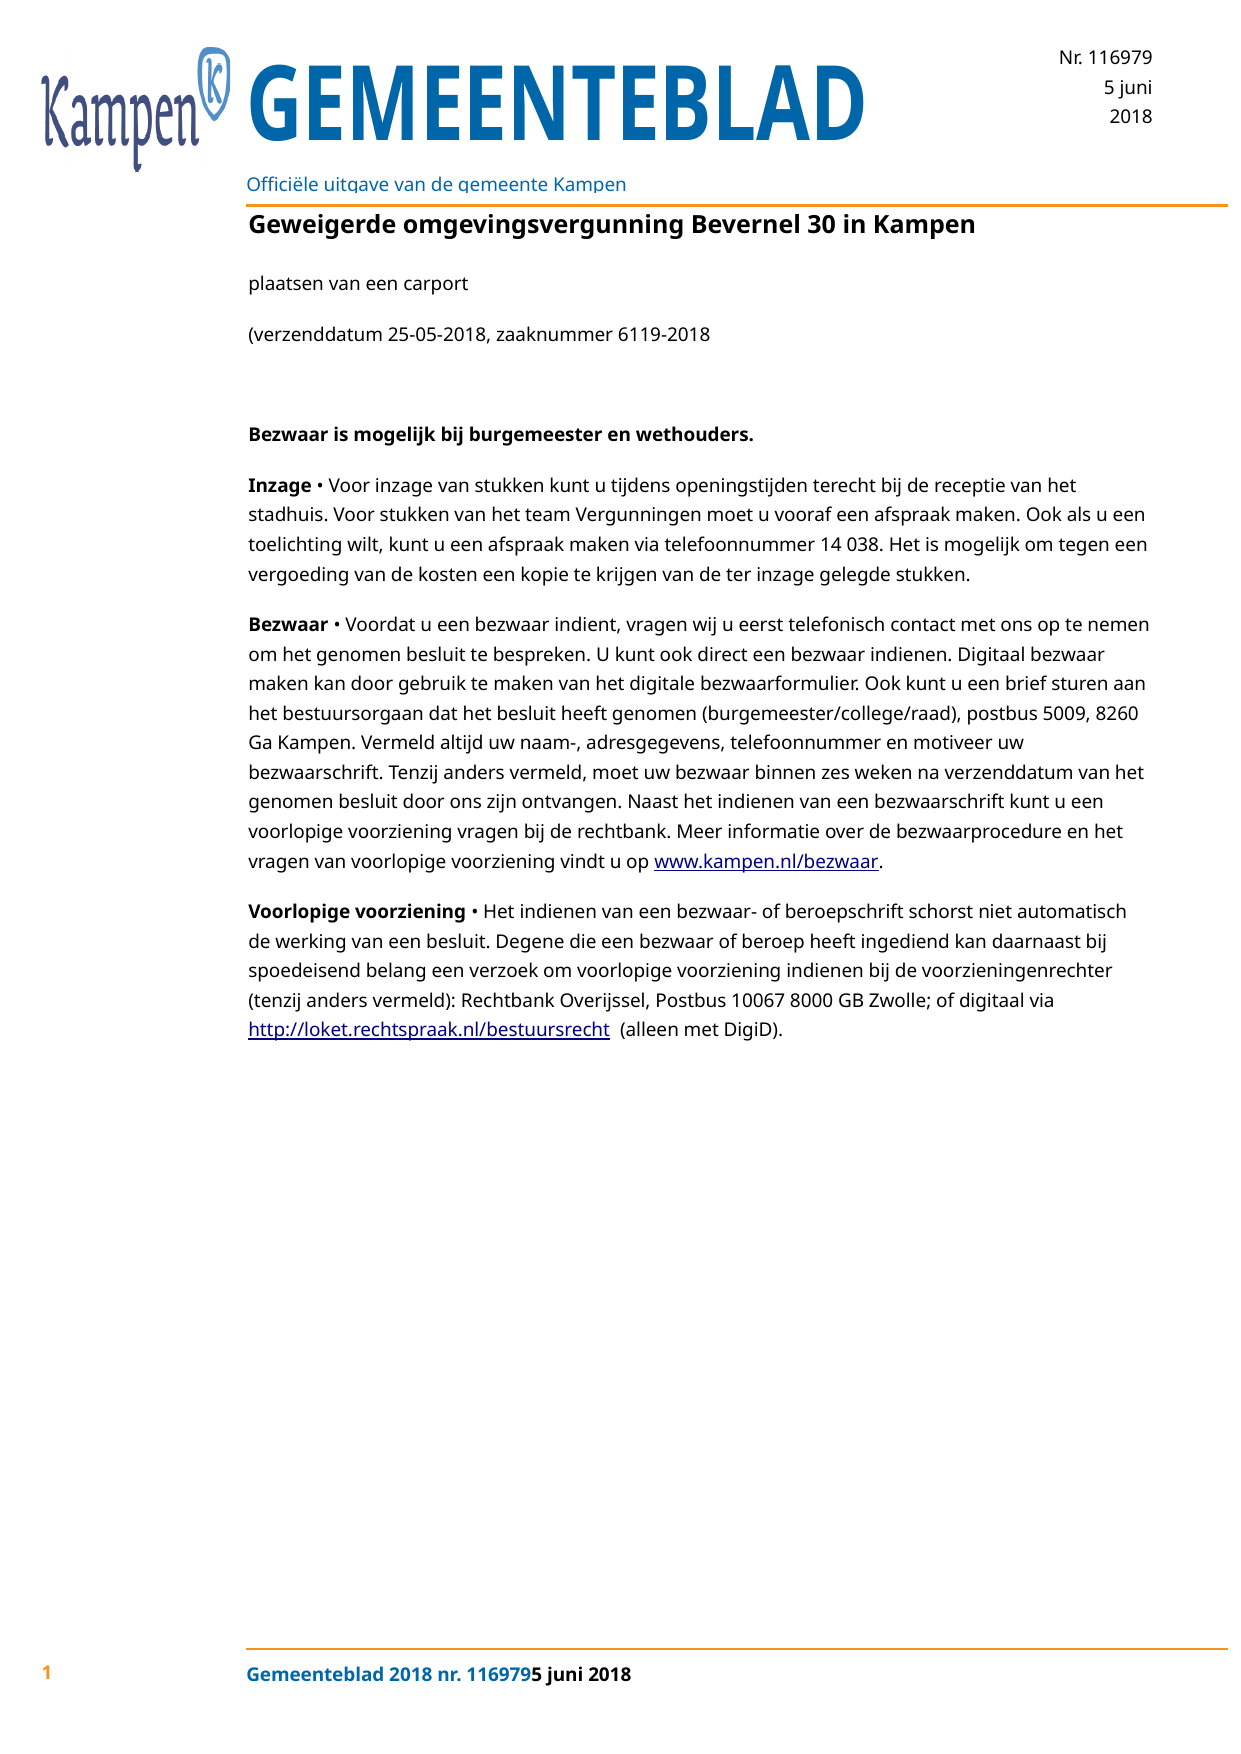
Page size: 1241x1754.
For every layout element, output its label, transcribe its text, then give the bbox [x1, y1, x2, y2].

text plaatsen van een carport [248, 270, 1152, 296]
text Geweigerde omgevingsvergunning Bevernel 30 in Kampen [248, 207, 1152, 241]
text Inzage • Voor inzage van stukken kunt u tijdens openingstijden terecht bij de receptie van het stadhuis. Voor stukken van het team Vergunningen moet u vooraf een afspraak maken. Ook als u een toelichting wilt, kunt u een afspraak maken via telefoonnummer 14 038. Het is mogelijk om tegen een vergoeding van de kosten een kopie te krijgen van de ter inzage gelegde stukken. [248, 472, 1152, 586]
text Bezwaar is mogelijk bij burgemeester en wethouders. [248, 422, 1152, 447]
picture [41, 47, 231, 172]
text Voorlopige voorziening • Het indienen van een bezwaar- of beroepschrift schorst niet automatisch de werking van een besluit. Degene die een bezwaar of beroep heeft ingediend kan daarnaast bij spoedeisend belang een verzoek om voorlopige voorziening indienen bij de voorzieningenrechter (tenzij anders vermeld): Rechtbank Overijssel, Postbus 10067 8000 GB Zwolle; of digitaal via http://loket.rechtspraak.nl/bestuursrecht (alleen met DigiD). [248, 898, 1152, 1042]
text (verzenddatum 25-05-2018, zaaknummer 6119-2018 [248, 321, 1152, 346]
text Bezwaar • Voordat u een bezwaar indient, vragen wij u eerst telefonisch contact met ons op te nemen om het genomen besluit te bespreken. U kunt ook direct een bezwaar indienen. Digitaal bezwaar maken kan door gebruik te maken van het digitale bezwaarformulier. Ook kunt u een brief sturen aan het bestuursorgaan dat het besluit heeft genomen (burgemeester/college/raad), postbus 5009, 8260 Ga Kampen. Vermeld altijd uw naam-, adresgegevens, telefoonnummer en motiveer uw bezwaarschrift. Tenzij anders vermeld, moet uw bezwaar binnen zes weken na verzenddatum van het genomen besluit door ons zijn ontvangen. Naast het indienen van een bezwaarschrift kunt u een voorlopige voorziening vragen bij de rechtbank. Meer informatie over de bezwaarprocedure en het vragen van voorlopige voorziening vindt u op www.kampen.nl/bezwaar. [248, 611, 1152, 873]
